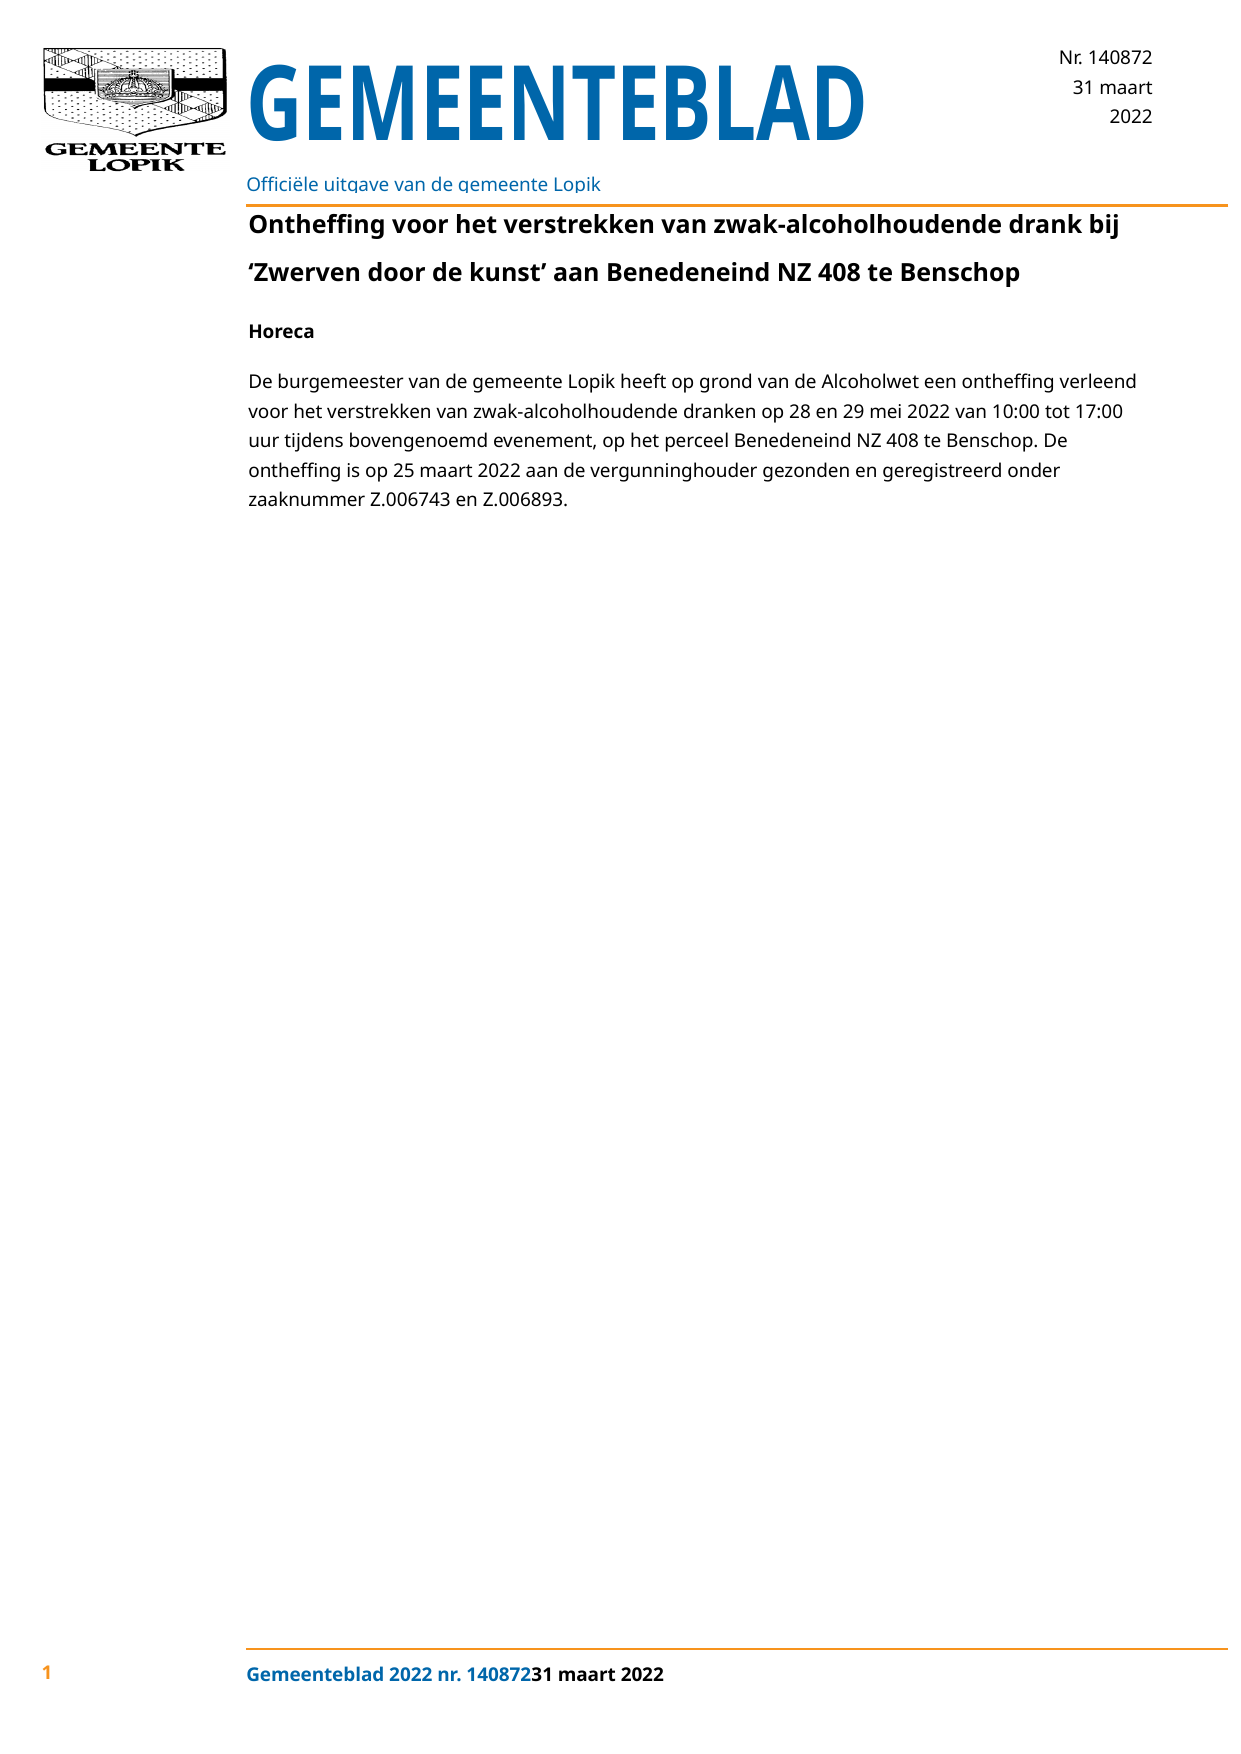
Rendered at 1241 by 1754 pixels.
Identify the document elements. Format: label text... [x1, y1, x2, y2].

picture [41, 47, 231, 172]
text Ontheffing voor het verstrekken van zwak-alcoholhoudende drank bij ‘Zwerven door de kunst’ aan Benedeneind NZ 408 te Benschop [248, 207, 1152, 288]
text De burgemeester van de gemeente Lopik heeft op grond van de Alcoholwet een ontheffing verleend voor het verstrekken van zwak-alcoholhoudende dranken op 28 en 29 mei 2022 van 10:00 tot 17:00 uur tijdens bovengenoemd evenement, op het perceel Benedeneind NZ 408 te Benschop. De ontheffing is op 25 maart 2022 aan de vergunninghouder gezonden en geregistreerd onder zaaknummer Z.006743 en Z.006893. [248, 368, 1152, 512]
text Horeca [248, 318, 1152, 344]
